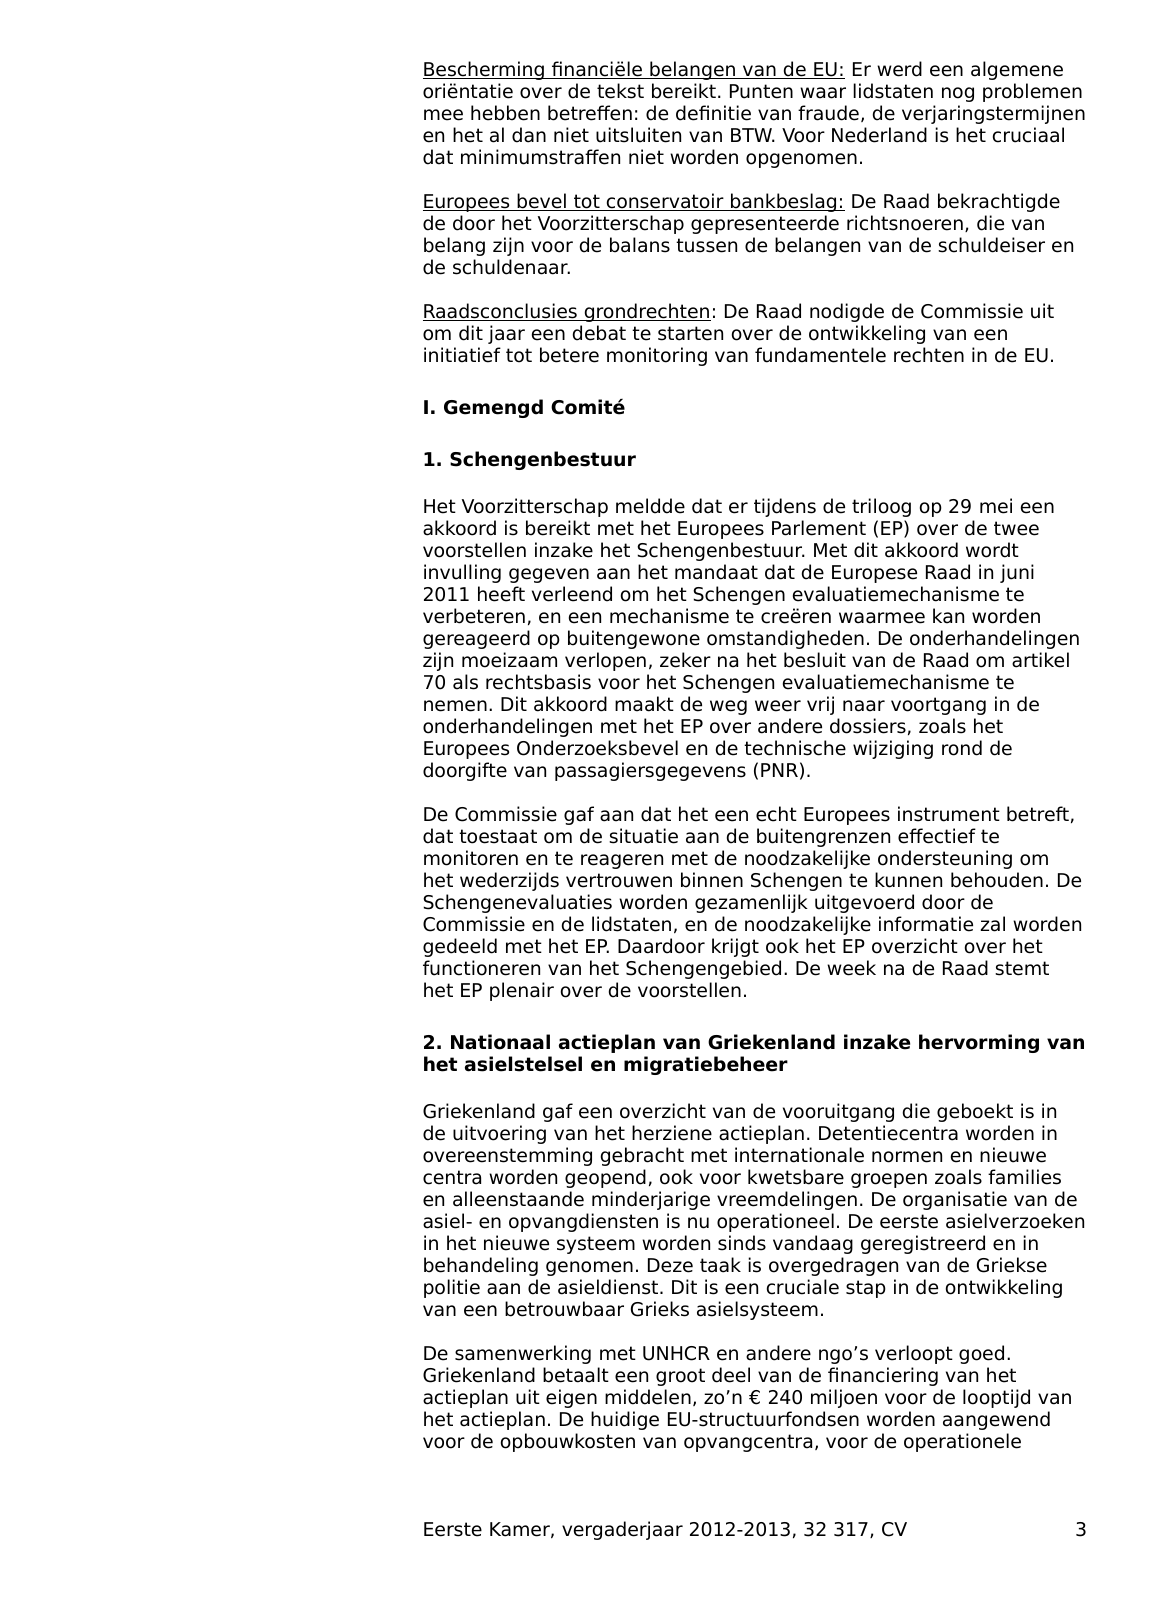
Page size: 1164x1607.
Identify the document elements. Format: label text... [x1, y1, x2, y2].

text Griekenland gaf een overzicht van de vooruitgang die geboekt is in de uitvoering van het herziene actieplan. Detentiecentra worden in overeenstemming gebracht met internationale normen en nieuwe centra worden geopend, ook voor kwetsbare groepen zoals families en alleenstaande minderjarige vreemdelingen. De organisatie van de asiel- en opvangdiensten is nu operationeel. De eerste asielverzoeken in het nieuwe systeem worden sinds vandaag geregistreerd en in behandeling genomen. Deze taak is overgedragen van de Griekse politie aan de asieldienst. Dit is een cruciale stap in de ontwikkeling van een betrouwbaar Grieks asielsysteem. [422, 1101, 1087, 1321]
text Het Voorzitterschap meldde dat er tijdens de triloog op 29 mei een akkoord is bereikt met het Europees Parlement (EP) over de twee voorstellen inzake het Schengenbestuur. Met dit akkoord wordt invulling gegeven aan het mandaat dat de Europese Raad in juni 2011 heeft verleend om het Schengen evaluatiemechanisme te verbeteren, en een mechanisme te creëren waarmee kan worden gereageerd op buitengewone omstandigheden. De onderhandelingen zijn moeizaam verlopen, zeker na het besluit van de Raad om artikel 70 als rechtsbasis voor het Schengen evaluatiemechanisme te nemen. Dit akkoord maakt de weg weer vrij naar voortgang in de onderhandelingen met het EP over andere dossiers, zoals het Europees Onderzoeksbevel en de technische wijziging rond de doorgifte van passagiersgegevens (PNR). [422, 496, 1087, 782]
subtitle 2. Nationaal actieplan van Griekenland inzake hervorming van het asielstelsel en migratiebeheer [422, 1032, 1087, 1076]
text Europees bevel tot conservatoir bankbeslag: De Raad bekrachtigde de door het Voorzitterschap gepresenteerde richtsnoeren, die van belang zijn voor de balans tussen de belangen van de schuldeiser en de schuldenaar. [422, 191, 1087, 279]
text De Commissie gaf aan dat het een echt Europees instrument betreft, dat toestaat om de situatie aan de buitengrenzen effectief te monitoren en te reageren met de noodzakelijke ondersteuning om het wederzijds vertrouwen binnen Schengen te kunnen behouden. De Schengenevaluaties worden gezamenlijk uitgevoerd door de Commissie en de lidstaten, en de noodzakelijke informatie zal worden gedeeld met het EP. Daardoor krijgt ook het EP overzicht over het functioneren van het Schengengebied. De week na de Raad stemt het EP plenair over de voorstellen. [422, 804, 1087, 1002]
subtitle 1. Schengenbestuur [422, 449, 1087, 471]
text Bescherming financiële belangen van de EU: Er werd een algemene oriëntatie over de tekst bereikt. Punten waar lidstaten nog problemen mee hebben betreffen: de definitie van fraude, de verjaringstermijnen en het al dan niet uitsluiten van BTW. Voor Nederland is het cruciaal dat minimumstraffen niet worden opgenomen. [422, 59, 1087, 169]
subtitle I. Gemengd Comité [422, 397, 1087, 419]
text De samenwerking met UNHCR en andere ngo’s verloopt goed. Griekenland betaalt een groot deel van de financiering van het actieplan uit eigen middelen, zo’n € 240 miljoen voor de looptijd van het actieplan. De huidige EU-structuurfondsen worden aangewend voor de opbouwkosten van opvangcentra, voor de operationele [422, 1343, 1087, 1453]
text Raadsconclusies grondrechten: De Raad nodigde de Commissie uit om dit jaar een debat te starten over de ontwikkeling van een initiatief tot betere monitoring van fundamentele rechten in de EU. [422, 301, 1087, 367]
